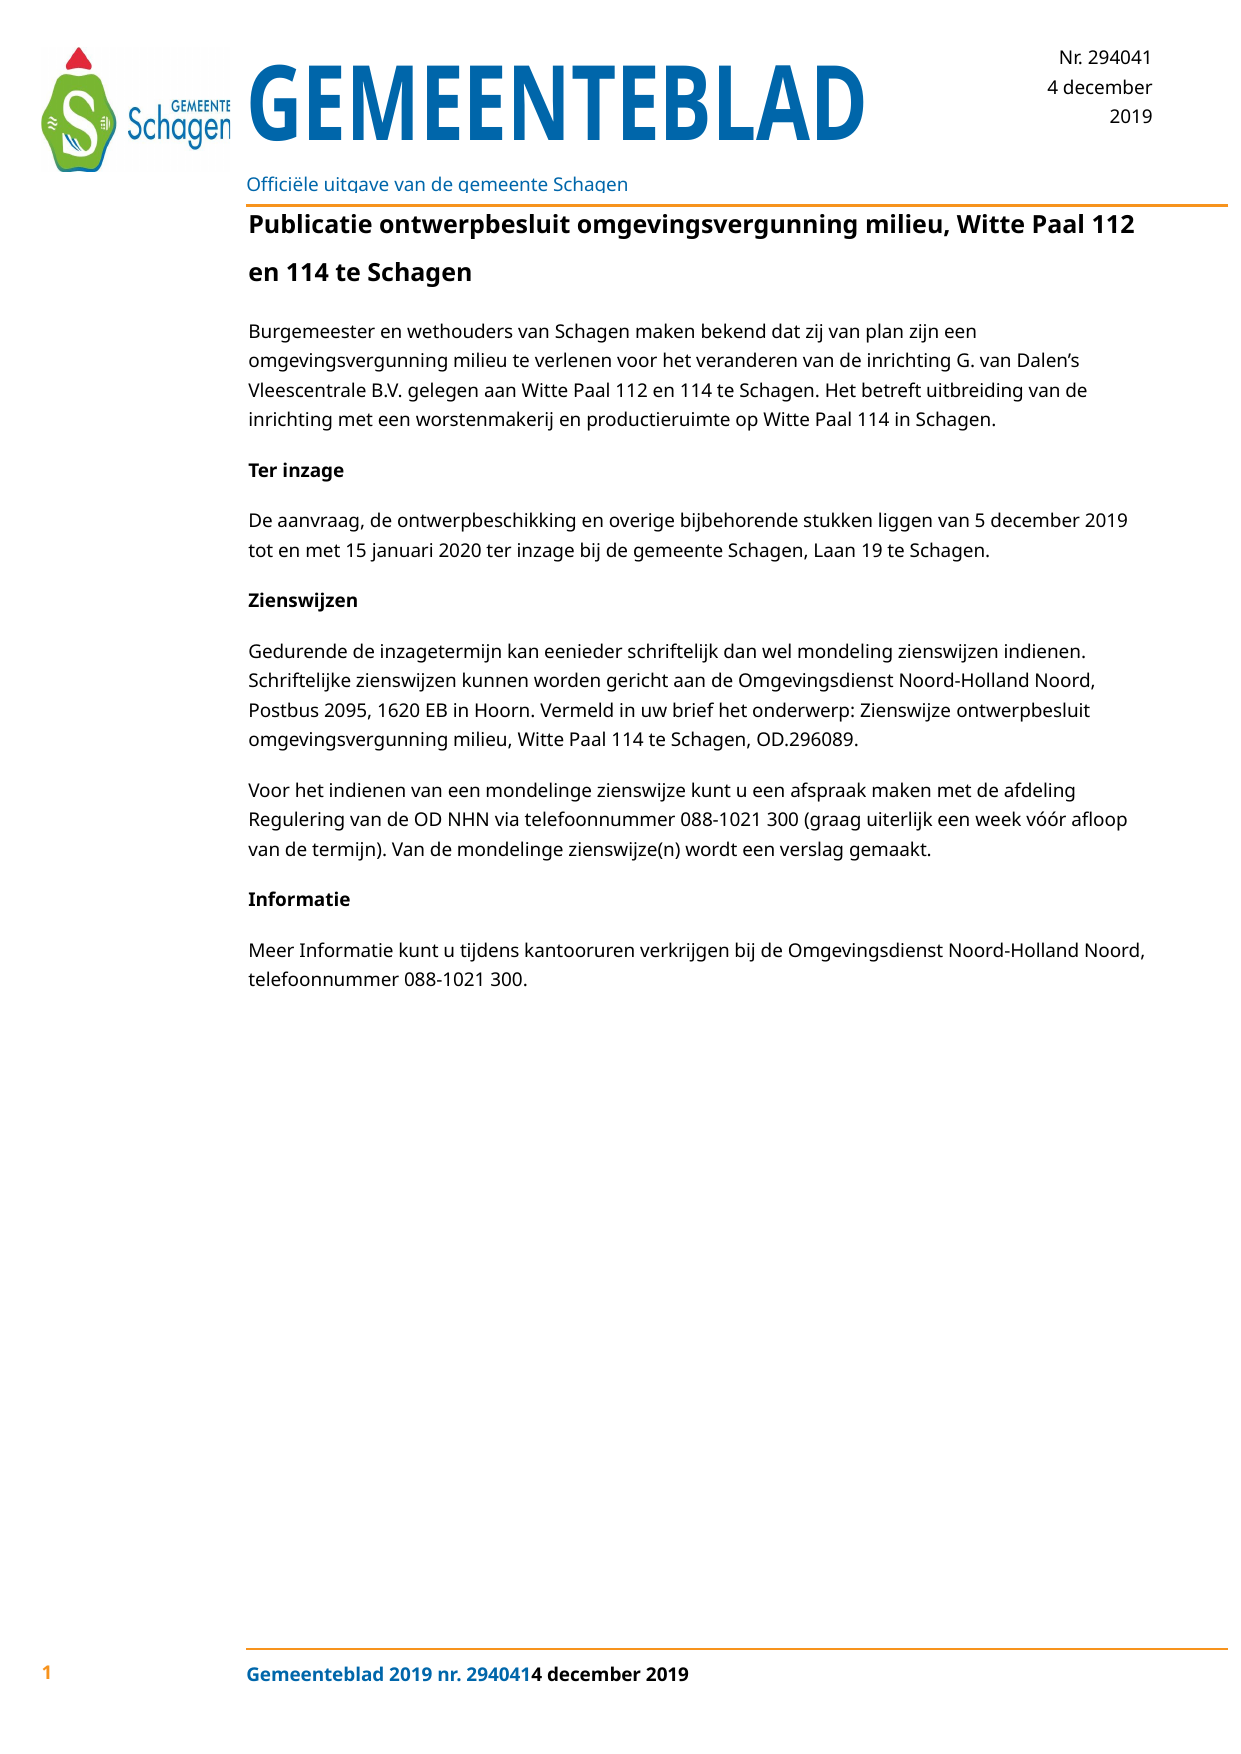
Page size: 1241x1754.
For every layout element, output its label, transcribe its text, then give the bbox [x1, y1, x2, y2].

text Informatie [248, 887, 1152, 912]
text Burgemeester en wethouders van Schagen maken bekend dat zij van plan zijn een omgevingsvergunning milieu te verlenen voor het veranderen van de inrichting G. van Dalen’s Vleescentrale B.V. gelegen aan Witte Paal 112 en 114 te Schagen. Het betreft uitbreiding van de inrichting met een worstenmakerij en productieruimte op Witte Paal 114 in Schagen. [248, 318, 1152, 432]
text Publicatie ontwerpbesluit omgevingsvergunning milieu, Witte Paal 112 en 114 te Schagen [248, 207, 1152, 288]
text Meer Informatie kunt u tijdens kantooruren verkrijgen bij de Omgevingsdienst Noord-Holland Noord, telefoonnummer 088-1021 300. [248, 937, 1152, 992]
text Voor het indienen van een mondelinge zienswijze kunt u een afspraak maken met de afdeling Regulering van de OD NHN via telefoonnummer 088-1021 300 (graag uiterlijk een week vóór afloop van de termijn). Van de mondelinge zienswijze(n) wordt een verslag gemaakt. [248, 777, 1152, 862]
text De aanvraag, de ontwerpbeschikking en overige bijbehorende stukken liggen van 5 december 2019 tot en met 15 januari 2020 ter inzage bij de gemeente Schagen, Laan 19 te Schagen. [248, 507, 1152, 563]
text Gedurende de inzagetermijn kan eenieder schriftelijk dan wel mondeling zienswijzen indienen. Schriftelijke zienswijzen kunnen worden gericht aan de Omgevingsdienst Noord-Holland Noord, Postbus 2095, 1620 EB in Hoorn. Vermeld in uw brief het onderwerp: Zienswijze ontwerpbesluit omgevingsvergunning milieu, Witte Paal 114 te Schagen, OD.296089. [248, 638, 1152, 752]
text Zienswijzen [248, 587, 1152, 613]
picture [41, 47, 231, 172]
text Ter inzage [248, 457, 1152, 483]
